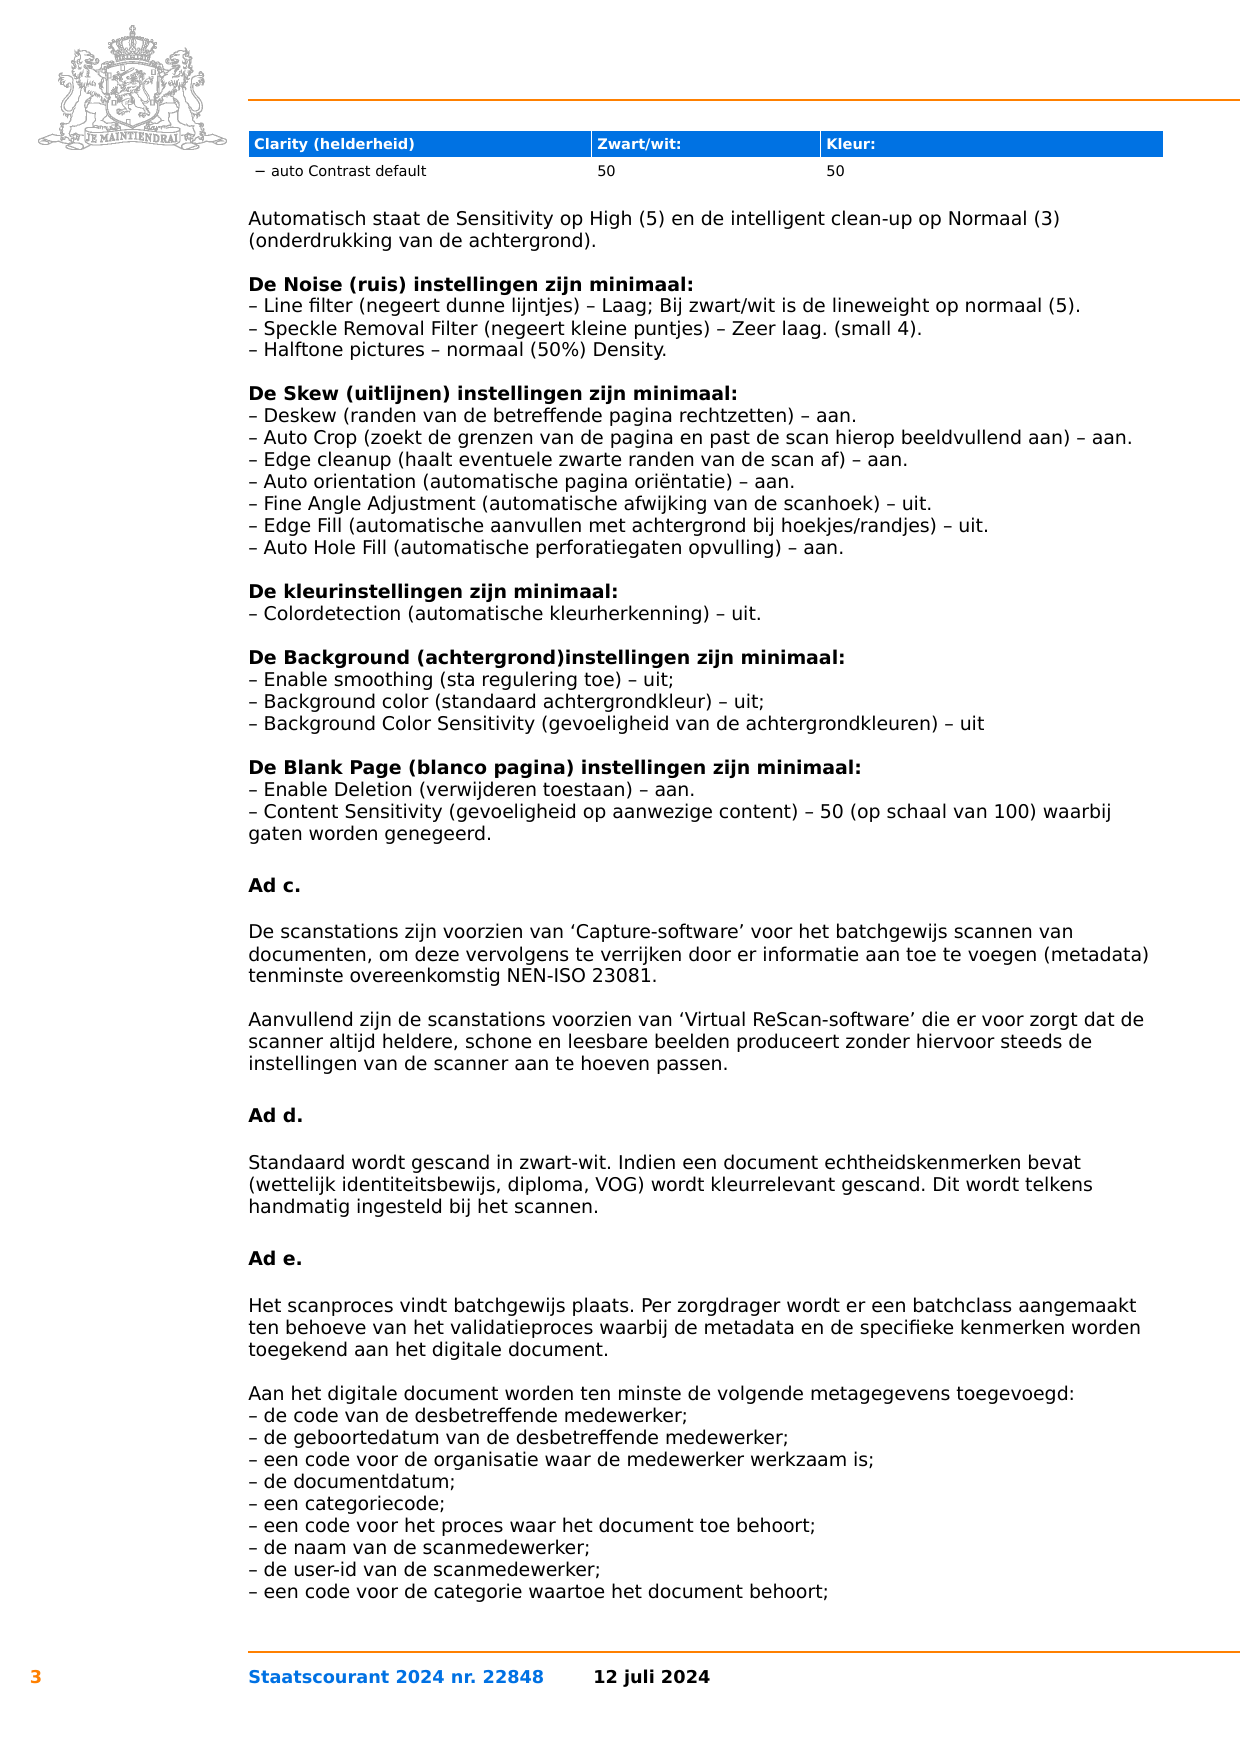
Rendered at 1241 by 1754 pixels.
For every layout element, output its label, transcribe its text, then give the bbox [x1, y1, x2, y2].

text – Fine Angle Adjustment (automatische afwijking van de scanhoek) – uit. [248, 493, 1163, 515]
subtitle Ad d. [248, 1105, 1163, 1127]
text – Background Color Sensitivity (gevoeligheid van de achtergrondkleuren) – uit [248, 713, 1163, 735]
text – de naam van de scanmedewerker; [248, 1537, 1163, 1559]
table_cell − auto Contrast default [249, 158, 591, 185]
table_header Clarity (helderheid) [249, 131, 591, 157]
subtitle Ad e. [248, 1248, 1163, 1270]
text – Deskew (randen van de betreffende pagina rechtzetten) – aan. [248, 405, 1163, 427]
subtitle Ad c. [248, 874, 1163, 896]
text – een categoriecode; [248, 1493, 1163, 1515]
text – een code voor de categorie waartoe het document behoort; [248, 1581, 1163, 1603]
text – Enable Deletion (verwijderen toestaan) – aan. [248, 778, 1163, 801]
table_cell 50 [821, 158, 1163, 185]
text De Skew (uitlijnen) instellingen zijn minimaal: [248, 383, 1163, 405]
text – Edge cleanup (haalt eventuele zwarte randen van de scan af) – aan. [248, 449, 1163, 471]
text – Line filter (negeert dunne lijntjes) – Laag; Bij zwart/wit is de lineweight op normaal (5). [248, 295, 1163, 317]
text – Enable smoothing (sta regulering toe) – uit; [248, 669, 1163, 691]
table_cell 50 [592, 158, 820, 185]
text – een code voor de organisatie waar de medewerker werkzaam is; [248, 1449, 1163, 1471]
text – Content Sensitivity (gevoeligheid op aanwezige content) – 50 (op schaal van 100) waarbij gaten worden genegeerd. [248, 801, 1163, 844]
text – Background color (standaard achtergrondkleur) – uit; [248, 691, 1163, 713]
text – de documentdatum; [248, 1471, 1163, 1493]
text Aanvullend zijn de scanstations voorzien van ‘Virtual ReScan-software’ die er voor zorgt dat de scanner altijd heldere, schone en leesbare beelden produceert zonder hiervoor steeds de instellingen van de scanner aan te hoeven passen. [248, 1009, 1163, 1075]
text Aan het digitale document worden ten minste de volgende metagegevens toegevoegd: [248, 1383, 1163, 1405]
text – de user-id van de scanmedewerker; [248, 1559, 1163, 1581]
text – Colordetection (automatische kleurherkenning) – uit. [248, 603, 1163, 625]
text – een code voor het proces waar het document toe behoort; [248, 1515, 1163, 1537]
text De Noise (ruis) instellingen zijn minimaal: [248, 273, 1163, 295]
text – de geboortedatum van de desbetreffende medewerker; [248, 1427, 1163, 1449]
text De kleurinstellingen zijn minimaal: [248, 581, 1163, 603]
picture [38, 25, 227, 150]
text – de code van de desbetreffende medewerker; [248, 1405, 1163, 1427]
text Het scanproces vindt batchgewijs plaats. Per zorgdrager wordt er een batchclass aangemaakt ten behoeve van het validatieproces waarbij de metadata en de specifieke kenmerken worden toegekend aan het digitale document. [248, 1295, 1163, 1361]
text – Auto Hole Fill (automatische perforatiegaten opvulling) – aan. [248, 537, 1163, 559]
text – Halftone pictures – normaal (50%) Density. [248, 339, 1163, 361]
text – Speckle Removal Filter (negeert kleine puntjes) – Zeer laag. (small 4). [248, 317, 1163, 339]
text De scanstations zijn voorzien van ‘Capture-software’ voor het batchgewijs scannen van documenten, om deze vervolgens te verrijken door er informatie aan toe te voegen (metadata) tenminste overeenkomstig NEN-ISO 23081. [248, 921, 1163, 987]
text Standaard wordt gescand in zwart-wit. Indien een document echtheidskenmerken bevat (wettelijk identiteitsbewijs, diploma, VOG) wordt kleurrelevant gescand. Dit wordt telkens handmatig ingesteld bij het scannen. [248, 1152, 1163, 1218]
text – Auto orientation (automatische pagina oriëntatie) – aan. [248, 471, 1163, 493]
text – Edge Fill (automatische aanvullen met achtergrond bij hoekjes/randjes) – uit. [248, 515, 1163, 537]
text De Background (achtergrond)instellingen zijn minimaal: [248, 647, 1163, 669]
table_header Zwart/wit: [592, 131, 820, 157]
text – Auto Crop (zoekt de grenzen van de pagina en past de scan hierop beeldvullend aan) – aan. [248, 427, 1163, 449]
text De Blank Page (blanco pagina) instellingen zijn minimaal: [248, 757, 1163, 778]
text Automatisch staat de Sensitivity op High (5) en de intelligent clean-up op Normaal (3) (onderdrukking van de achtergrond). [248, 208, 1163, 252]
table_header Kleur: [821, 131, 1163, 157]
